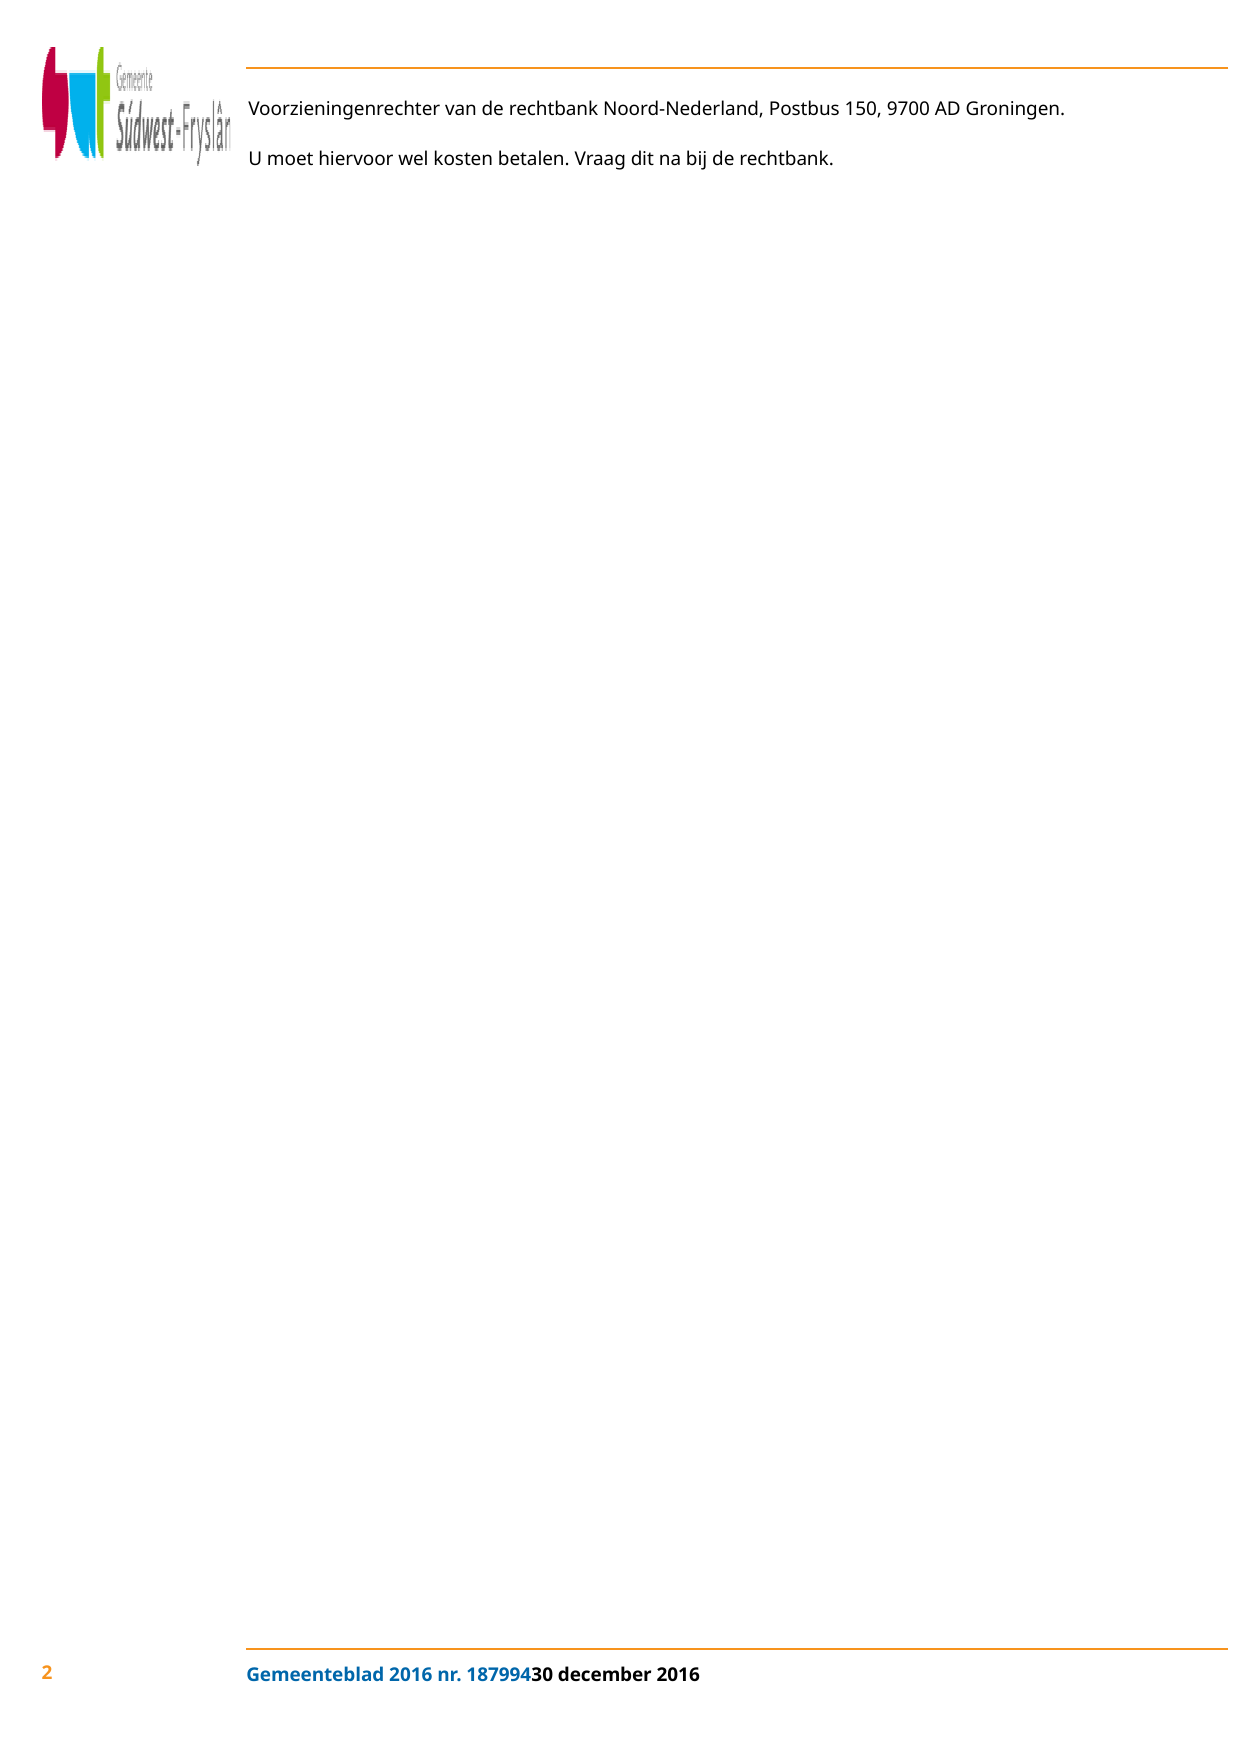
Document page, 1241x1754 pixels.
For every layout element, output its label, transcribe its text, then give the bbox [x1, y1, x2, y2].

text U moet hiervoor wel kosten betalen. Vraag dit na bij de rechtbank. [248, 145, 1152, 171]
text Voorzieningenrechter van de rechtbank Noord-Nederland, Postbus 150, 9700 AD Groningen. [248, 95, 1152, 121]
picture [41, 47, 231, 172]
